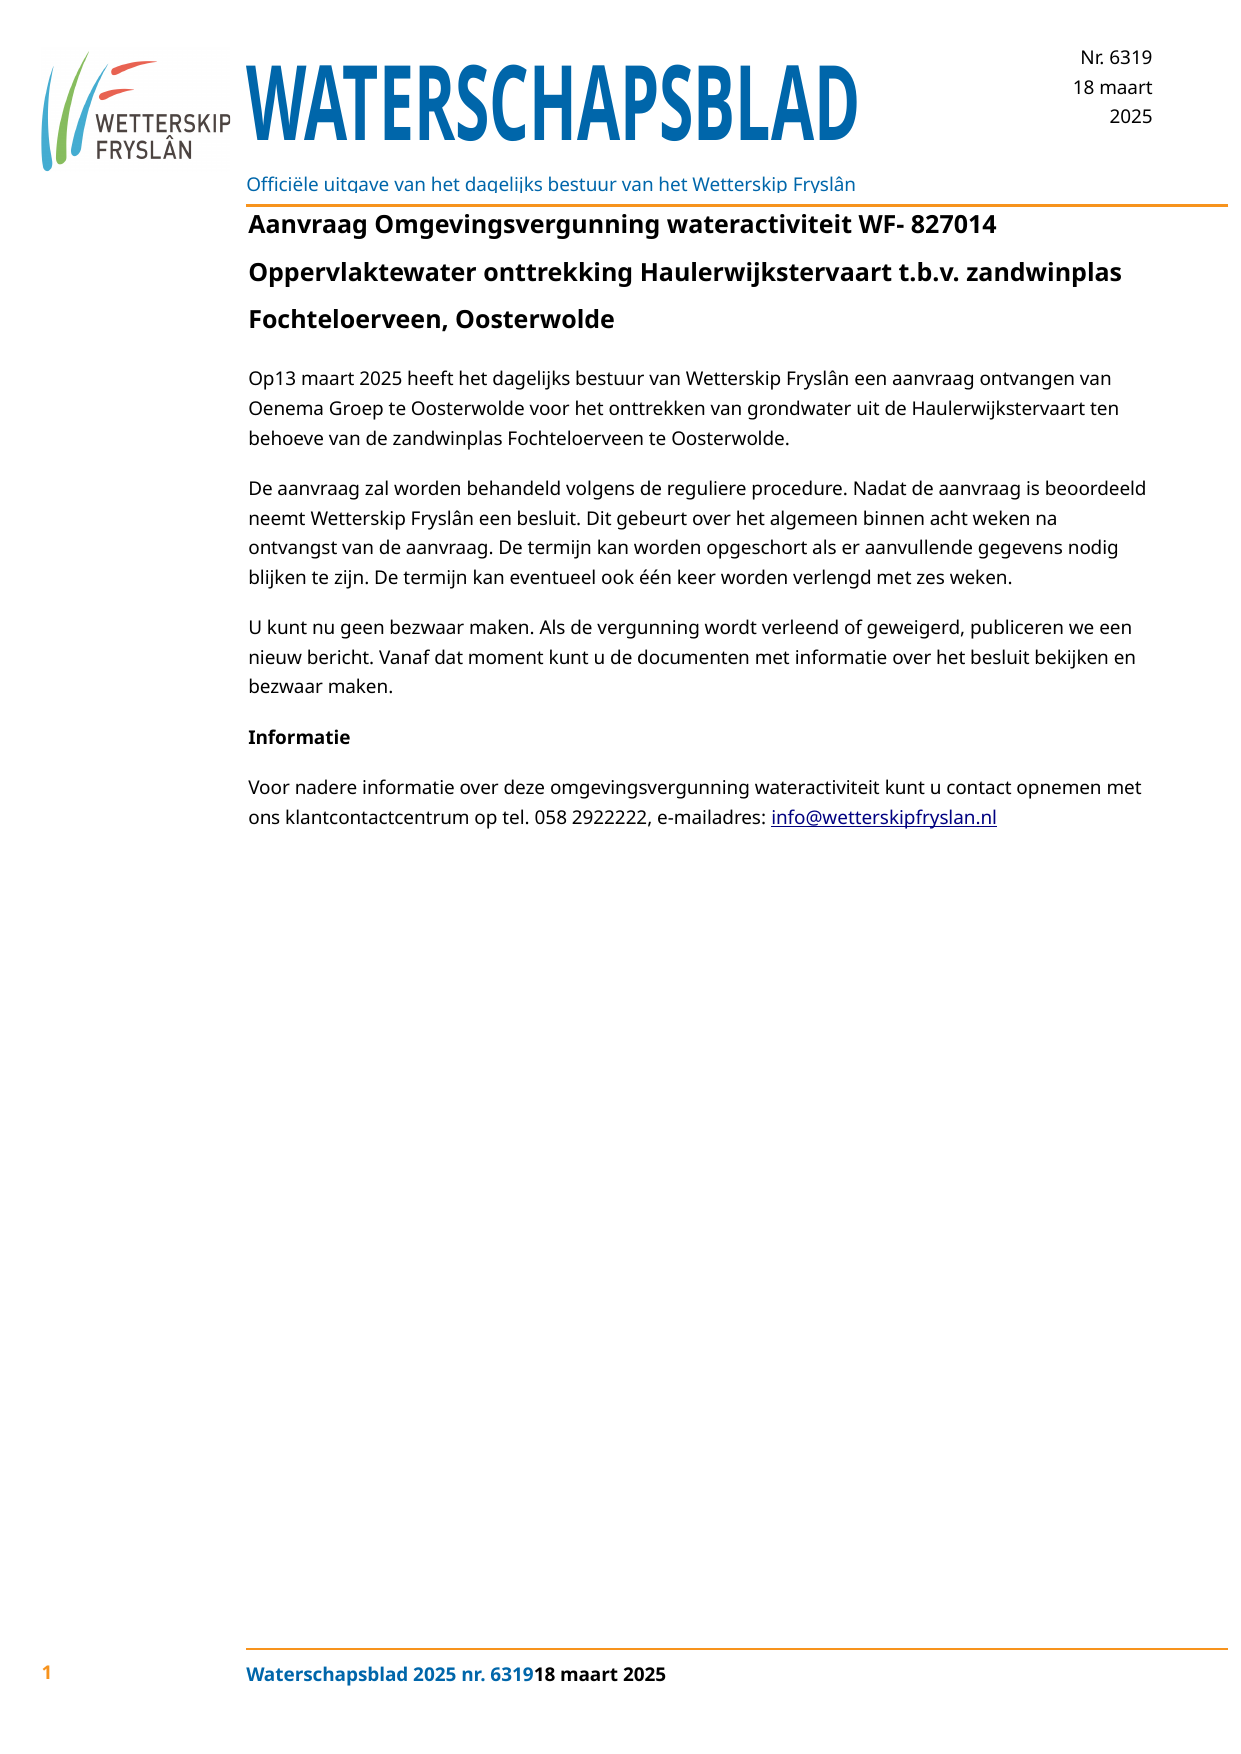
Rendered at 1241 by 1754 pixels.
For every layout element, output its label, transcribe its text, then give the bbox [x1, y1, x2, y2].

text Op13 maart 2025 heeft het dagelijks bestuur van Wetterskip Fryslân een aanvraag ontvangen van Oenema Groep te Oosterwolde voor het onttrekken van grondwater uit de Haulerwijkstervaart ten behoeve van de zandwinplas Fochteloerveen te Oosterwolde. [248, 366, 1152, 450]
text Aanvraag Omgevingsvergunning wateractiviteit WF- 827014 Oppervlaktewater onttrekking Haulerwijkstervaart t.b.v. zandwinplas Fochteloerveen, Oosterwolde [248, 207, 1152, 336]
text De aanvraag zal worden behandeld volgens de reguliere procedure. Nadat de aanvraag is beoordeeld neemt Wetterskip Fryslân een besluit. Dit gebeurt over het algemeen binnen acht weken na ontvangst van de aanvraag. De termijn kan worden opgeschort als er aanvullende gegevens nodig blijken te zijn. De termijn kan eventueel ook één keer worden verlengd met zes weken. [248, 475, 1152, 589]
text Informatie [248, 724, 1152, 749]
text Voor nadere informatie over deze omgevingsvergunning wateractiviteit kunt u contact opnemen met ons klantcontactcentrum op tel. 058 2922222, e-mailadres: info@wetterskipfryslan.nl [248, 774, 1152, 829]
picture [41, 47, 231, 172]
text U kunt nu geen bezwaar maken. Als de vergunning wordt verleend of geweigerd, publiceren we een nieuw bericht. Vanaf dat moment kunt u de documenten met informatie over het besluit bekijken en bezwaar maken. [248, 614, 1152, 699]
